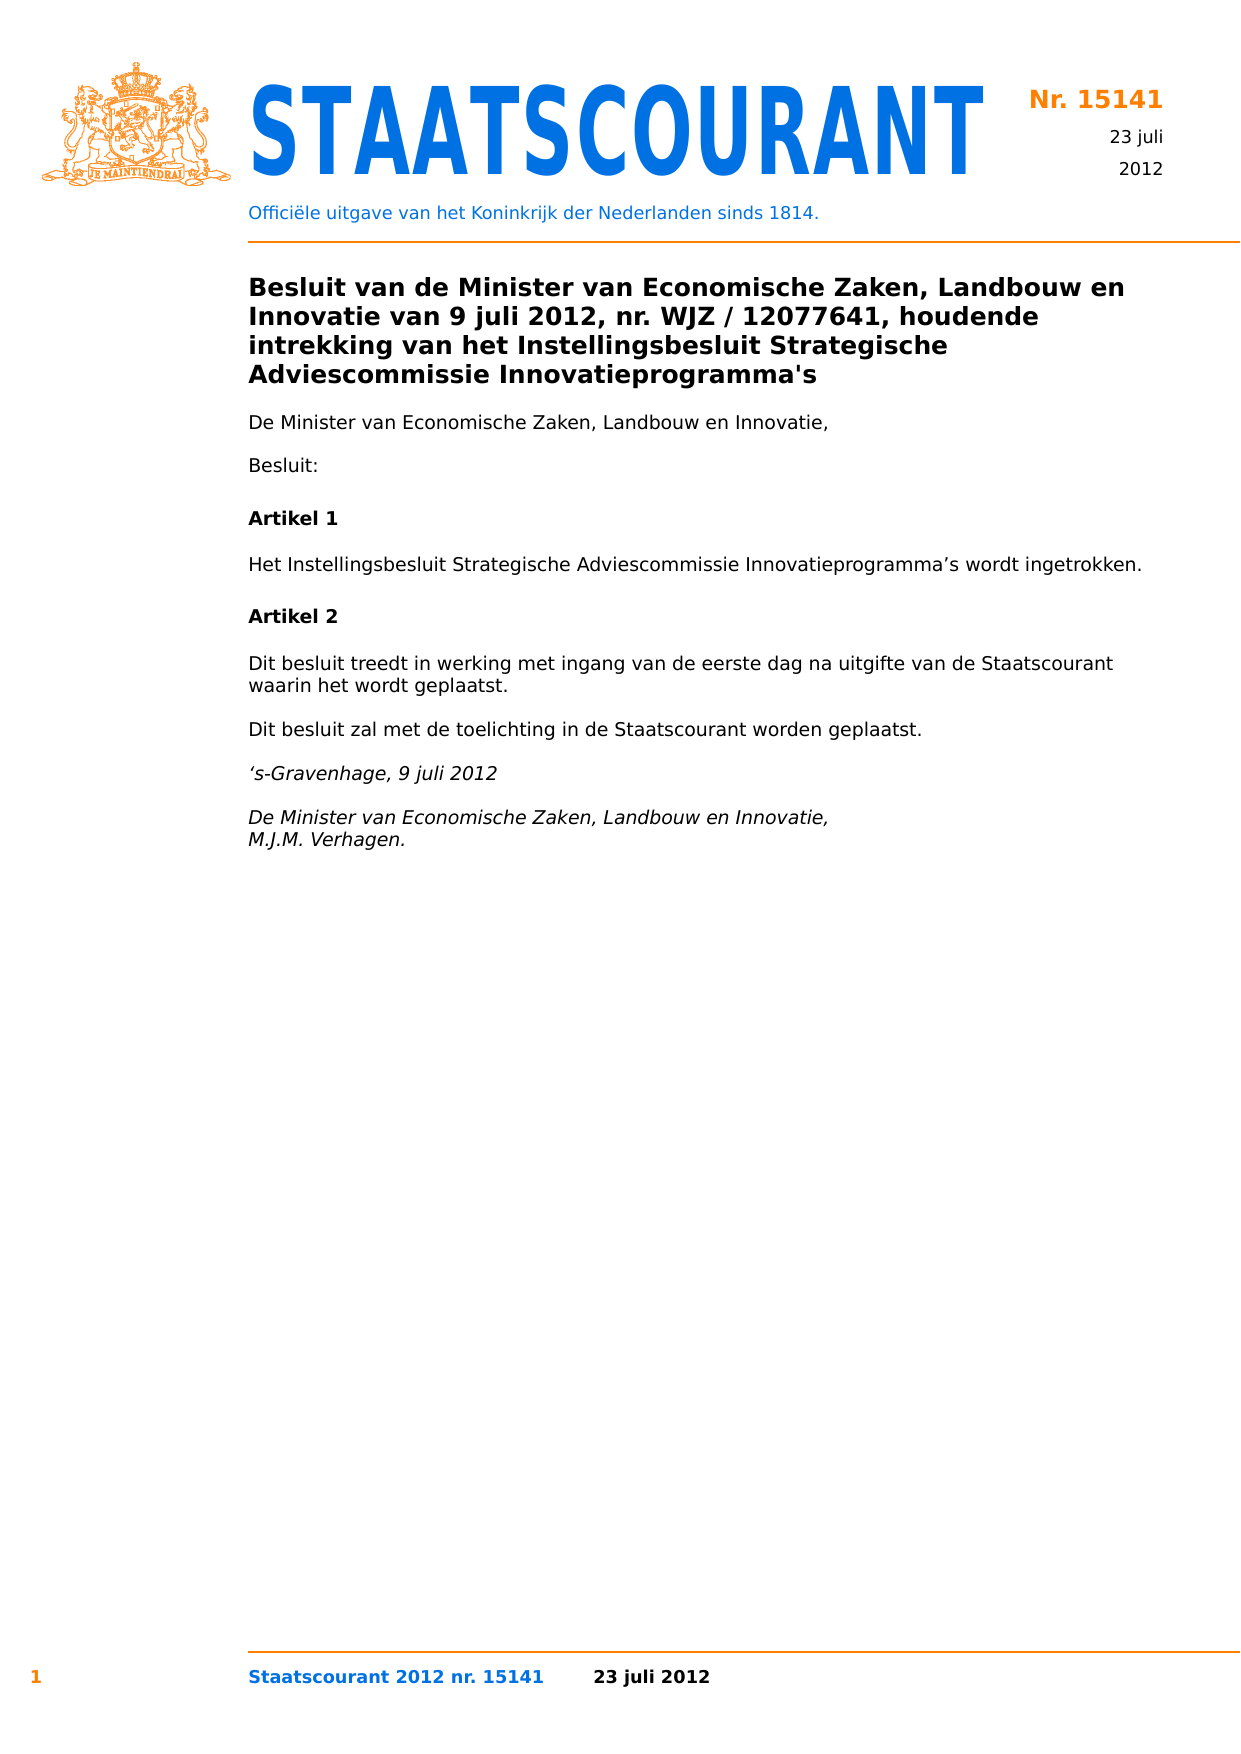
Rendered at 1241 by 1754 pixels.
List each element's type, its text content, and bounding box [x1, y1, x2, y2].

text ‘s-Gravenhage, 9 juli 2012 [248, 763, 1163, 785]
subtitle Besluit van de Minister van Economische Zaken, Landbouw en Innovatie van 9 juli 2012, nr. WJZ / 12077641, houdende intrekking van het Instellingsbesluit Strategische Adviescommissie Innovatieprogramma's [248, 273, 1163, 390]
table_cell Officiële uitgave van het Koninkrijk der Nederlanden sinds 1814. [248, 203, 1240, 241]
picture [41, 62, 231, 186]
text Dit besluit treedt in werking met ingang van de eerste dag na uitgifte van de Staatscourant waarin het wordt geplaatst. [248, 653, 1163, 697]
table_header [25, 62, 248, 241]
table_header Nr. 15141 [998, 62, 1240, 121]
table_header STAATSCOURANT [248, 62, 998, 203]
text De Minister van Economische Zaken, Landbouw en Innovatie, [248, 412, 1163, 433]
table_cell 23 juli [998, 121, 1240, 153]
subtitle Artikel 2 [248, 606, 1163, 628]
text Het Instellingsbesluit Strategische Adviescommissie Innovatieprogramma’s wordt ingetrokken. [248, 554, 1163, 576]
text Besluit: [248, 455, 1163, 477]
table_cell 2012 [998, 153, 1240, 203]
text Dit besluit zal met de toelichting in de Staatscourant worden geplaatst. [248, 719, 1163, 741]
subtitle Artikel 1 [248, 507, 1163, 529]
text De Minister van Economische Zaken, Landbouw en Innovatie, M.J.M. Verhagen. [248, 807, 1163, 851]
